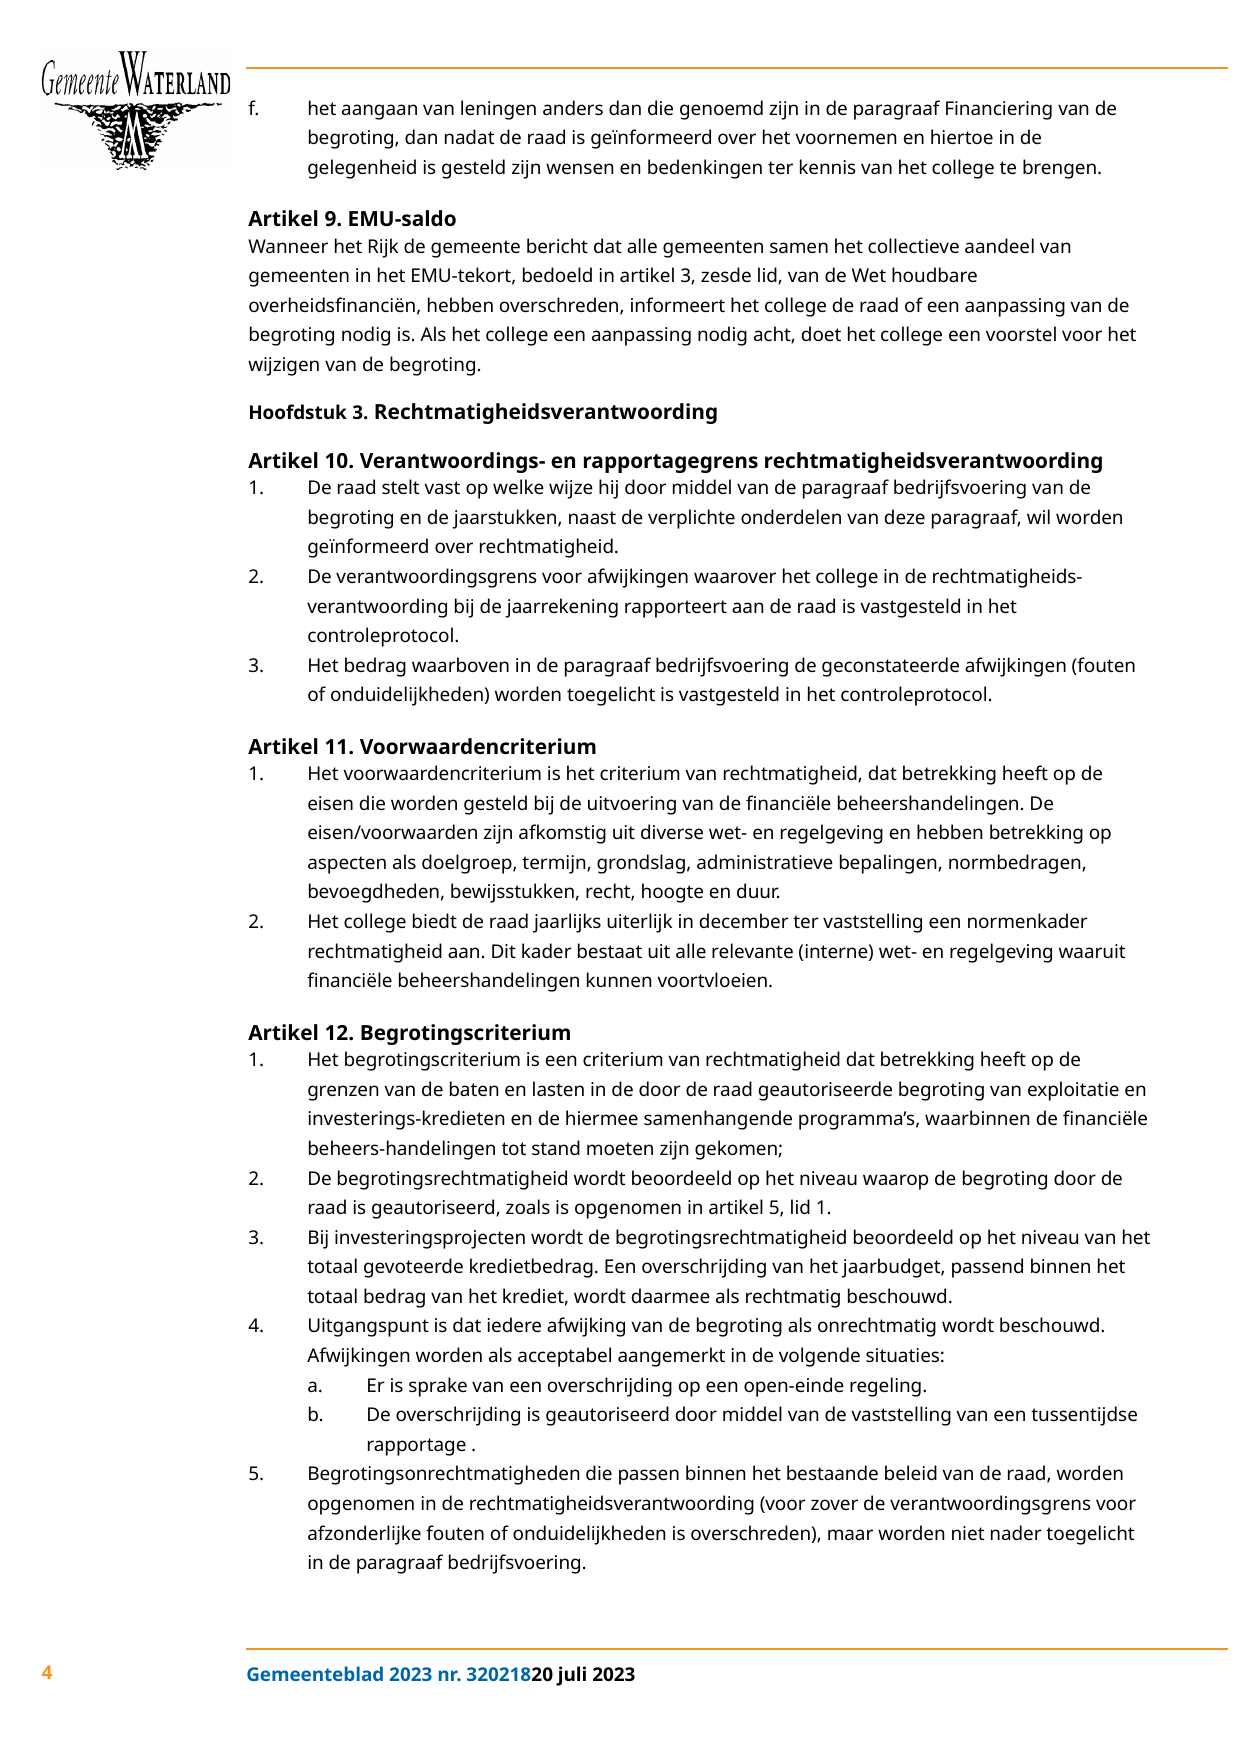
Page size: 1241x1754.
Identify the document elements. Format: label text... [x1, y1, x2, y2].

list Bij investeringsprojecten wordt de begrotingsrechtmatigheid beoordeeld op het niveau van het totaal gevoteerde kredietbedrag. Een overschrijding van het jaarbudget, passend binnen het totaal bedrag van het krediet, wordt daarmee als rechtmatig beschouwd. [248, 1224, 1152, 1309]
list Begrotingsonrechtmatigheden die passen binnen het bestaande beleid van de raad, worden opgenomen in de rechtmatigheidsverantwoording (voor zover de verantwoordingsgrens voor afzonderlijke fouten of onduidelijkheden is overschreden), maar worden niet nader toegelicht in de paragraaf bedrijfsvoering. [248, 1461, 1152, 1575]
text Wanneer het Rijk de gemeente bericht dat alle gemeenten samen het collectieve aandeel van gemeenten in het EMU-tekort, bedoeld in artikel 3, zesde lid, van de Wet houdbare overheidsfinanciën, hebben overschreden, informeert het college de raad of een aanpassing van de begroting nodig is. Als het college een aanpassing nodig acht, doet het college een voorstel voor het wijzigen van de begroting. [248, 233, 1152, 377]
list het aangaan van leningen anders dan die genoemd zijn in de paragraaf Financiering van de begroting, dan nadat de raad is geïnformeerd over het voornemen en hiertoe in de gelegenheid is gesteld zijn wensen en bedenkingen ter kennis van het college te brengen. [248, 95, 1152, 180]
text Artikel 12. Begrotingscriterium [248, 1018, 1152, 1046]
text Artikel 11. Voorwaardencriterium [248, 732, 1152, 760]
list De begrotingsrechtmatigheid wordt beoordeeld op het niveau waarop de begroting door de raad is geautoriseerd, zoals is opgenomen in artikel 5, lid 1. [248, 1165, 1152, 1220]
list De verantwoordingsgrens voor afwijkingen waarover het college in de rechtmatigheids-verantwoording bij de jaarrekening rapporteert aan de raad is vastgesteld in het controleprotocol. [248, 563, 1152, 648]
text Artikel 10. Verantwoordings- en rapportagegrens rechtmatigheidsverantwoording [248, 446, 1152, 474]
text Artikel 9. EMU-saldo [248, 204, 1152, 233]
list Het bedrag waarboven in de paragraaf bedrijfsvoering de geconstateerde afwijkingen (fouten of onduidelijkheden) worden toegelicht is vastgesteld in het controleprotocol. [248, 652, 1152, 707]
list Het begrotingscriterium is een criterium van rechtmatigheid dat betrekking heeft op de grenzen van de baten en lasten in de door de raad geautoriseerde begroting van exploitatie en investerings-kredieten en de hiermee samenhangende programma’s, waarbinnen de financiële beheers-handelingen tot stand moeten zijn gekomen; [248, 1046, 1152, 1161]
list De raad stelt vast op welke wijze hij door middel van de paragraaf bedrijfsvoering van de begroting en de jaarstukken, naast de verplichte onderdelen van deze paragraaf, wil worden geïnformeerd over rechtmatigheid. [248, 474, 1152, 559]
text Hoofdstuk 3. Rechtmatigheidsverantwoording [248, 397, 1152, 425]
list Het voorwaardencriterium is het criterium van rechtmatigheid, dat betrekking heeft op de eisen die worden gesteld bij de uitvoering van de financiële beheershandelingen. De eisen/voorwaarden zijn afkomstig uit diverse wet- en regelgeving en hebben betrekking op aspecten als doelgroep, termijn, grondslag, administratieve bepalingen, normbedragen, bevoegdheden, bewijsstukken, recht, hoogte en duur. [248, 760, 1152, 904]
list De overschrijding is geautoriseerd door middel van de vaststelling van een tussentijdse rapportage . [307, 1401, 1152, 1457]
list Uitgangspunt is dat iedere afwijking van de begroting als onrechtmatig wordt beschouwd. Afwijkingen worden als acceptabel aangemerkt in de volgende situaties: [248, 1313, 1152, 1368]
list Er is sprake van een overschrijding op een open-einde regeling. [307, 1372, 1152, 1397]
list Het college biedt de raad jaarlijks uiterlijk in december ter vaststelling een normenkader rechtmatigheid aan. Dit kader bestaat uit alle relevante (interne) wet- en regelgeving waaruit financiële beheershandelingen kunnen voortvloeien. [248, 908, 1152, 993]
picture [41, 47, 231, 172]
